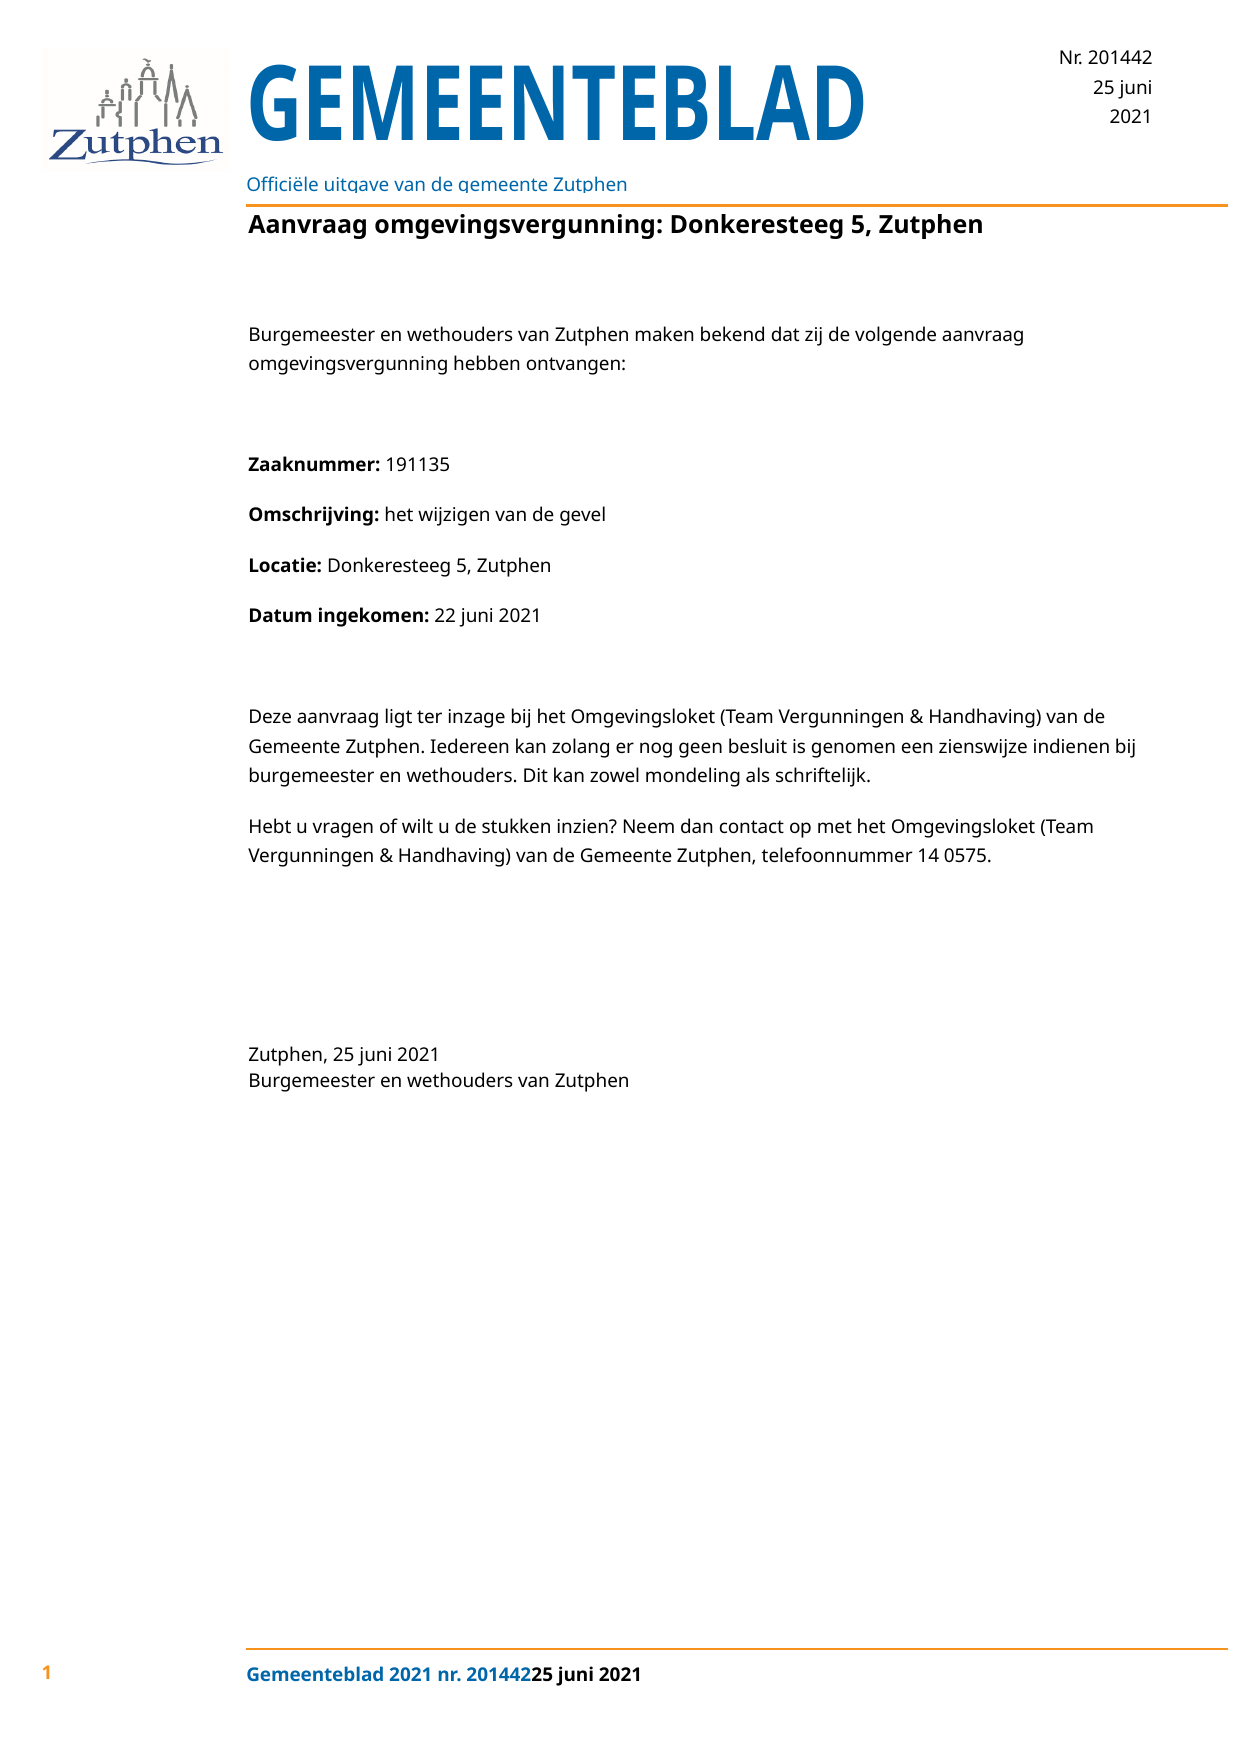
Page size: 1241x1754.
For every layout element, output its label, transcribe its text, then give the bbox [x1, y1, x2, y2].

text Deze aanvraag ligt ter inzage bij het Omgevingsloket (Team Vergunningen & Handhaving) van de Gemeente Zutphen. Iedereen kan zolang er nog geen besluit is genomen een zienswijze indienen bij burgemeester en wethouders. Dit kan zowel mondeling als schriftelijk. [248, 703, 1152, 788]
text Burgemeester en wethouders van Zutphen maken bekend dat zij de volgende aanvraag omgevingsvergunning hebben ontvangen: [248, 321, 1152, 376]
text Datum ingekomen: 22 juni 2021 [248, 602, 1152, 628]
text Locatie: Donkeresteeg 5, Zutphen [248, 552, 1152, 578]
text Burgemeester en wethouders van Zutphen [248, 1067, 1152, 1093]
picture [41, 47, 231, 172]
text Omschrijving: het wijzigen van de gevel [248, 502, 1152, 527]
text Zaaknummer: 191135 [248, 451, 1152, 477]
text Aanvraag omgevingsvergunning: Donkeresteeg 5, Zutphen [248, 207, 1152, 241]
text Zutphen, 25 juni 2021 [248, 1041, 1152, 1067]
text Hebt u vragen of wilt u de stukken inzien? Neem dan contact op met het Omgevingsloket (Team Vergunningen & Handhaving) van de Gemeente Zutphen, telefoonnummer 14 0575. [248, 813, 1152, 868]
